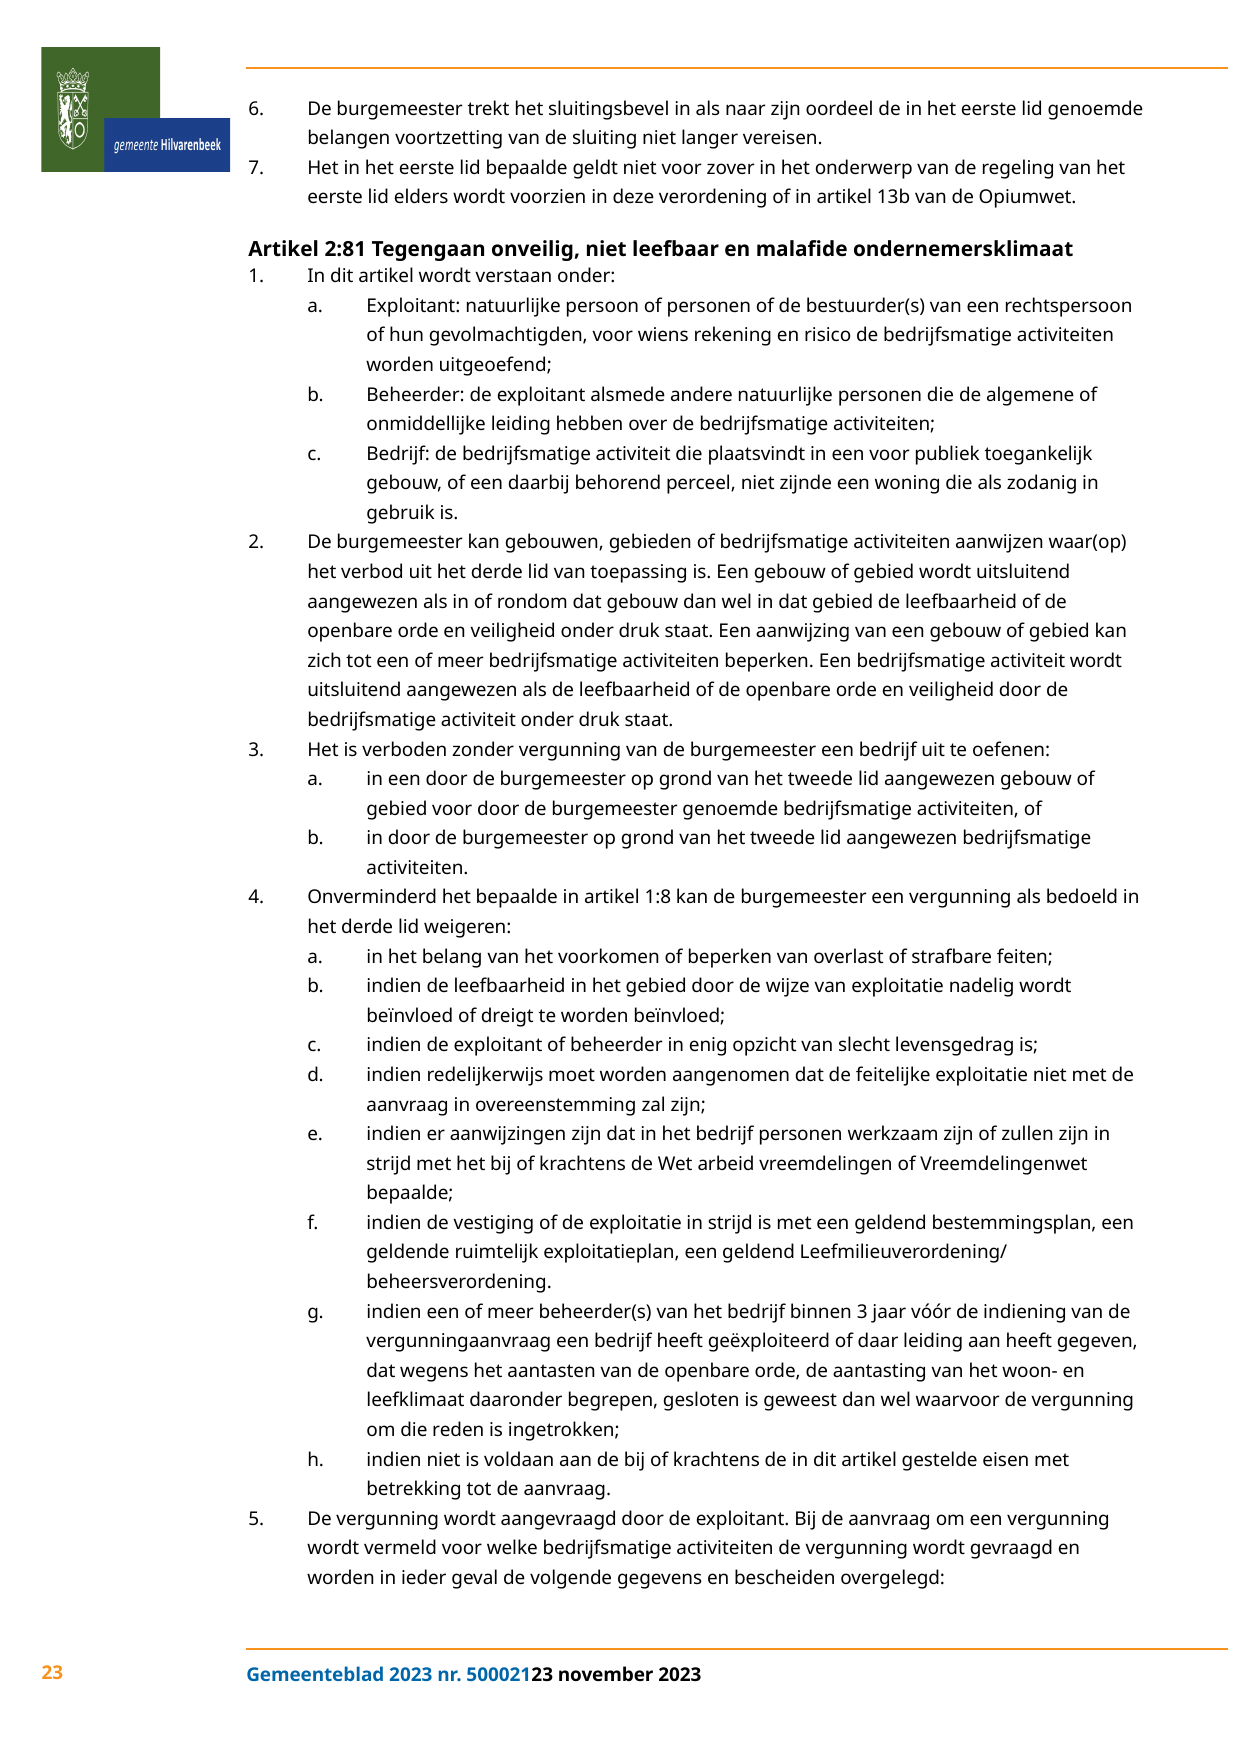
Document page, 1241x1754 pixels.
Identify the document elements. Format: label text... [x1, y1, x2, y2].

list indien redelijkerwijs moet worden aangenomen dat de feitelijke exploitatie niet met de aanvraag in overeenstemming zal zijn; [307, 1061, 1152, 1116]
list in door de burgemeester op grond van het tweede lid aangewezen bedrijfsmatige activiteiten. [307, 824, 1152, 880]
list indien de leefbaarheid in het gebied door de wijze van exploitatie nadelig wordt beïnvloed of dreigt te worden beïnvloed; [307, 972, 1152, 1028]
list indien de vestiging of de exploitatie in strijd is met een geldend bestemmingsplan, een geldende ruimtelijk exploitatieplan, een geldend Leefmilieuverordening/ beheersverordening. [307, 1209, 1152, 1294]
list indien een of meer beheerder(s) van het bedrijf binnen 3 jaar vóór de indiening van de vergunningaanvraag een bedrijf heeft geëxploiteerd of daar leiding aan heeft gegeven, dat wegens het aantasten van de openbare orde, de aantasting van het woon- en leefklimaat daaronder begrepen, gesloten is geweest dan wel waarvoor de vergunning om die reden is ingetrokken; [307, 1298, 1152, 1442]
list in het belang van het voorkomen of beperken van overlast of strafbare feiten; [307, 943, 1152, 968]
list indien de exploitant of beheerder in enig opzicht van slecht levensgedrag is; [307, 1032, 1152, 1057]
list De burgemeester kan gebouwen, gebieden of bedrijfsmatige activiteiten aanwijzen waar(op) het verbod uit het derde lid van toepassing is. Een gebouw of gebied wordt uitsluitend aangewezen als in of rondom dat gebouw dan wel in dat gebied de leefbaarheid of de openbare orde en veiligheid onder druk staat. Een aanwijzing van een gebouw of gebied kan zich tot een of meer bedrijfsmatige activiteiten beperken. Een bedrijfsmatige activiteit wordt uitsluitend aangewezen als de leefbaarheid of de openbare orde en veiligheid door de bedrijfsmatige activiteit onder druk staat. [248, 529, 1152, 732]
list indien er aanwijzingen zijn dat in het bedrijf personen werkzaam zijn of zullen zijn in strijd met het bij of krachtens de Wet arbeid vreemdelingen of Vreemdelingenwet bepaalde; [307, 1120, 1152, 1205]
list De burgemeester trekt het sluitingsbevel in als naar zijn oordeel de in het eerste lid genoemde belangen voortzetting van de sluiting niet langer vereisen. [248, 95, 1152, 150]
list Beheerder: de exploitant alsmede andere natuurlijke personen die de algemene of onmiddellijke leiding hebben over de bedrijfsmatige activiteiten; [307, 381, 1152, 436]
picture [41, 47, 231, 172]
list In dit artikel wordt verstaan onder: [248, 262, 1152, 288]
list indien niet is voldaan aan de bij of krachtens de in dit artikel gestelde eisen met betrekking tot de aanvraag. [307, 1446, 1152, 1501]
list Het is verboden zonder vergunning van de burgemeester een bedrijf uit te oefenen: [248, 736, 1152, 761]
list in een door de burgemeester op grond van het tweede lid aangewezen gebouw of gebied voor door de burgemeester genoemde bedrijfsmatige activiteiten, of [307, 765, 1152, 821]
list De vergunning wordt aangevraagd door de exploitant. Bij de aanvraag om een vergunning wordt vermeld voor welke bedrijfsmatige activiteiten de vergunning wordt gevraagd en worden in ieder geval de volgende gegevens en bescheiden overgelegd: [248, 1505, 1152, 1590]
list Onverminderd het bepaalde in artikel 1:8 kan de burgemeester een vergunning als bedoeld in het derde lid weigeren: [248, 884, 1152, 939]
list Bedrijf: de bedrijfsmatige activiteit die plaatsvindt in een voor publiek toegankelijk gebouw, of een daarbij behorend perceel, niet zijnde een woning die als zodanig in gebruik is. [307, 440, 1152, 525]
text Artikel 2:81 Tegengaan onveilig, niet leefbaar en malafide ondernemersklimaat [248, 234, 1152, 262]
list Exploitant: natuurlijke persoon of personen of de bestuurder(s) van een rechtspersoon of hun gevolmachtigden, voor wiens rekening en risico de bedrijfsmatige activiteiten worden uitgeoefend; [307, 292, 1152, 377]
list Het in het eerste lid bepaalde geldt niet voor zover in het onderwerp van de regeling van het eerste lid elders wordt voorzien in deze verordening of in artikel 13b van de Opiumwet. [248, 154, 1152, 209]
